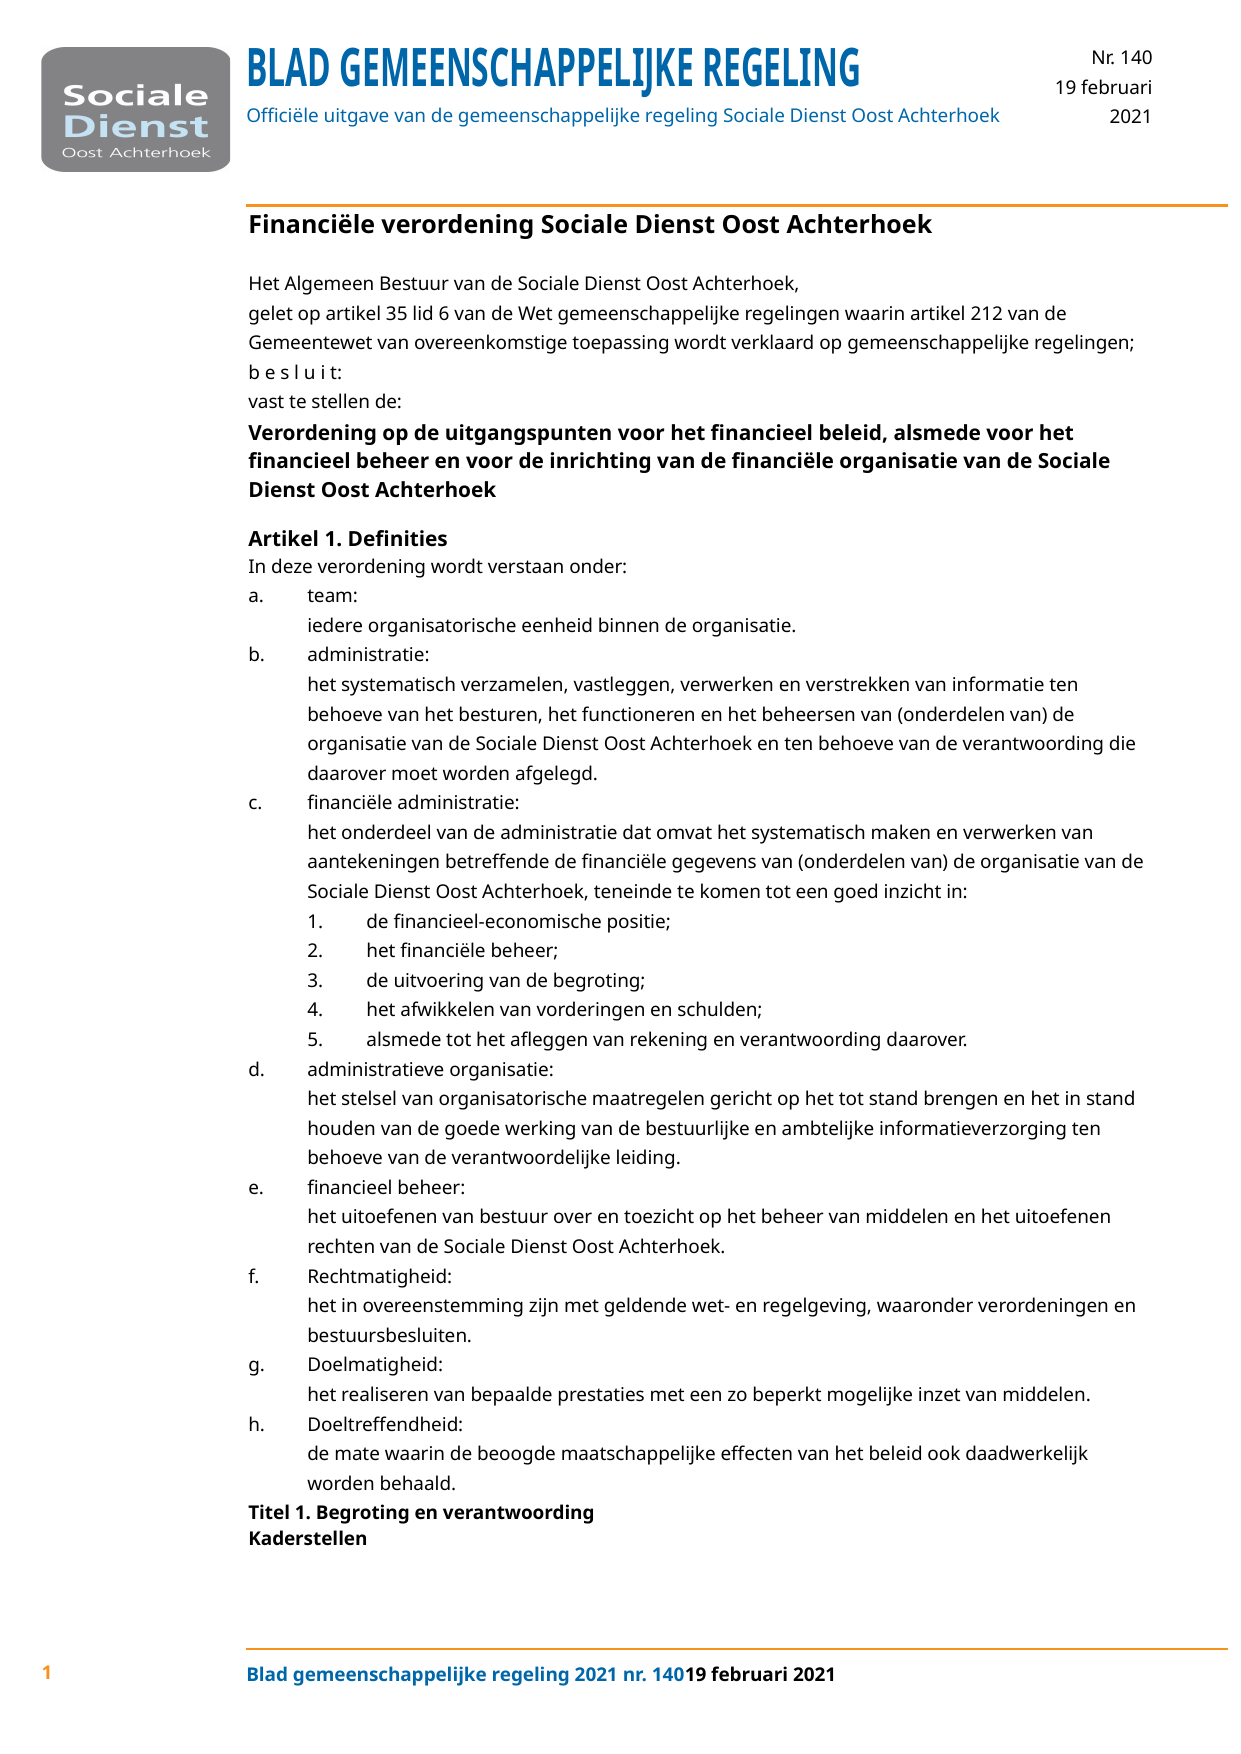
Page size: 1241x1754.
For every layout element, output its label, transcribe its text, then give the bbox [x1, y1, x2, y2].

list het realiseren van bepaalde prestaties met een zo beperkt mogelijke inzet van middelen. [248, 1381, 1152, 1407]
list het stelsel van organisatorische maatregelen gericht op het tot stand brengen en het in stand houden van de goede werking van de bestuurlijke en ambtelijke informatieverzorging ten behoeve van de verantwoordelijke leiding. [248, 1085, 1152, 1170]
list team: [248, 582, 1152, 608]
list de financieel-economische positie; [307, 908, 1152, 933]
picture [41, 47, 231, 172]
list financiële administratie: [248, 789, 1152, 815]
text In deze verordening wordt verstaan onder: [248, 553, 1152, 578]
list het systematisch verzamelen, vastleggen, verwerken en verstrekken van informatie ten behoeve van het besturen, het functioneren en het beheersen van (onderdelen van) de organisatie van de Sociale Dienst Oost Achterhoek en ten behoeve van de verantwoording die daarover moet worden afgelegd. [248, 671, 1152, 786]
text Verordening op de uitgangspunten voor het financieel beleid, alsmede voor het financieel beheer en voor de inrichting van de financiële organisatie van de Sociale Dienst Oost Achterhoek [248, 418, 1152, 503]
list financieel beheer: [248, 1174, 1152, 1200]
text vast te stellen de: [248, 389, 1152, 414]
text Financiële verordening Sociale Dienst Oost Achterhoek [248, 207, 1152, 241]
list Doeltreffendheid: [248, 1411, 1152, 1436]
list het onderdeel van de administratie dat omvat het systematisch maken en verwerken van aantekeningen betreffende de financiële gegevens van (onderdelen van) de organisatie van de Sociale Dienst Oost Achterhoek, teneinde te komen tot een goed inzicht in: [248, 819, 1152, 904]
text Titel 1. Begroting en verantwoording [248, 1499, 1152, 1525]
text Het Algemeen Bestuur van de Sociale Dienst Oost Achterhoek, [248, 270, 1152, 296]
list de uitvoering van de begroting; [307, 967, 1152, 993]
text Kaderstellen [248, 1525, 1152, 1551]
list administratieve organisatie: [248, 1056, 1152, 1081]
list administratie: [248, 642, 1152, 667]
list iedere organisatorische eenheid binnen de organisatie. [248, 612, 1152, 638]
list het uitoefenen van bestuur over en toezicht op het beheer van middelen en het uitoefenen rechten van de Sociale Dienst Oost Achterhoek. [248, 1204, 1152, 1259]
list Rechtmatigheid: [248, 1263, 1152, 1288]
list het afwikkelen van vorderingen en schulden; [307, 997, 1152, 1022]
text b e s l u i t: [248, 359, 1152, 385]
text Artikel 1. Definities [248, 524, 1152, 553]
list de mate waarin de beoogde maatschappelijke effecten van het beleid ook daadwerkelijk worden behaald. [248, 1440, 1152, 1496]
list alsmede tot het afleggen van rekening en verantwoording daarover. [307, 1026, 1152, 1052]
list het in overeenstemming zijn met geldende wet- en regelgeving, waaronder verordeningen en bestuursbesluiten. [248, 1292, 1152, 1348]
list het financiële beheer; [307, 937, 1152, 963]
list Doelmatigheid: [248, 1352, 1152, 1377]
text gelet op artikel 35 lid 6 van de Wet gemeenschappelijke regelingen waarin artikel 212 van de Gemeentewet van overeenkomstige toepassing wordt verklaard op gemeenschappelijke regelingen; [248, 300, 1152, 355]
